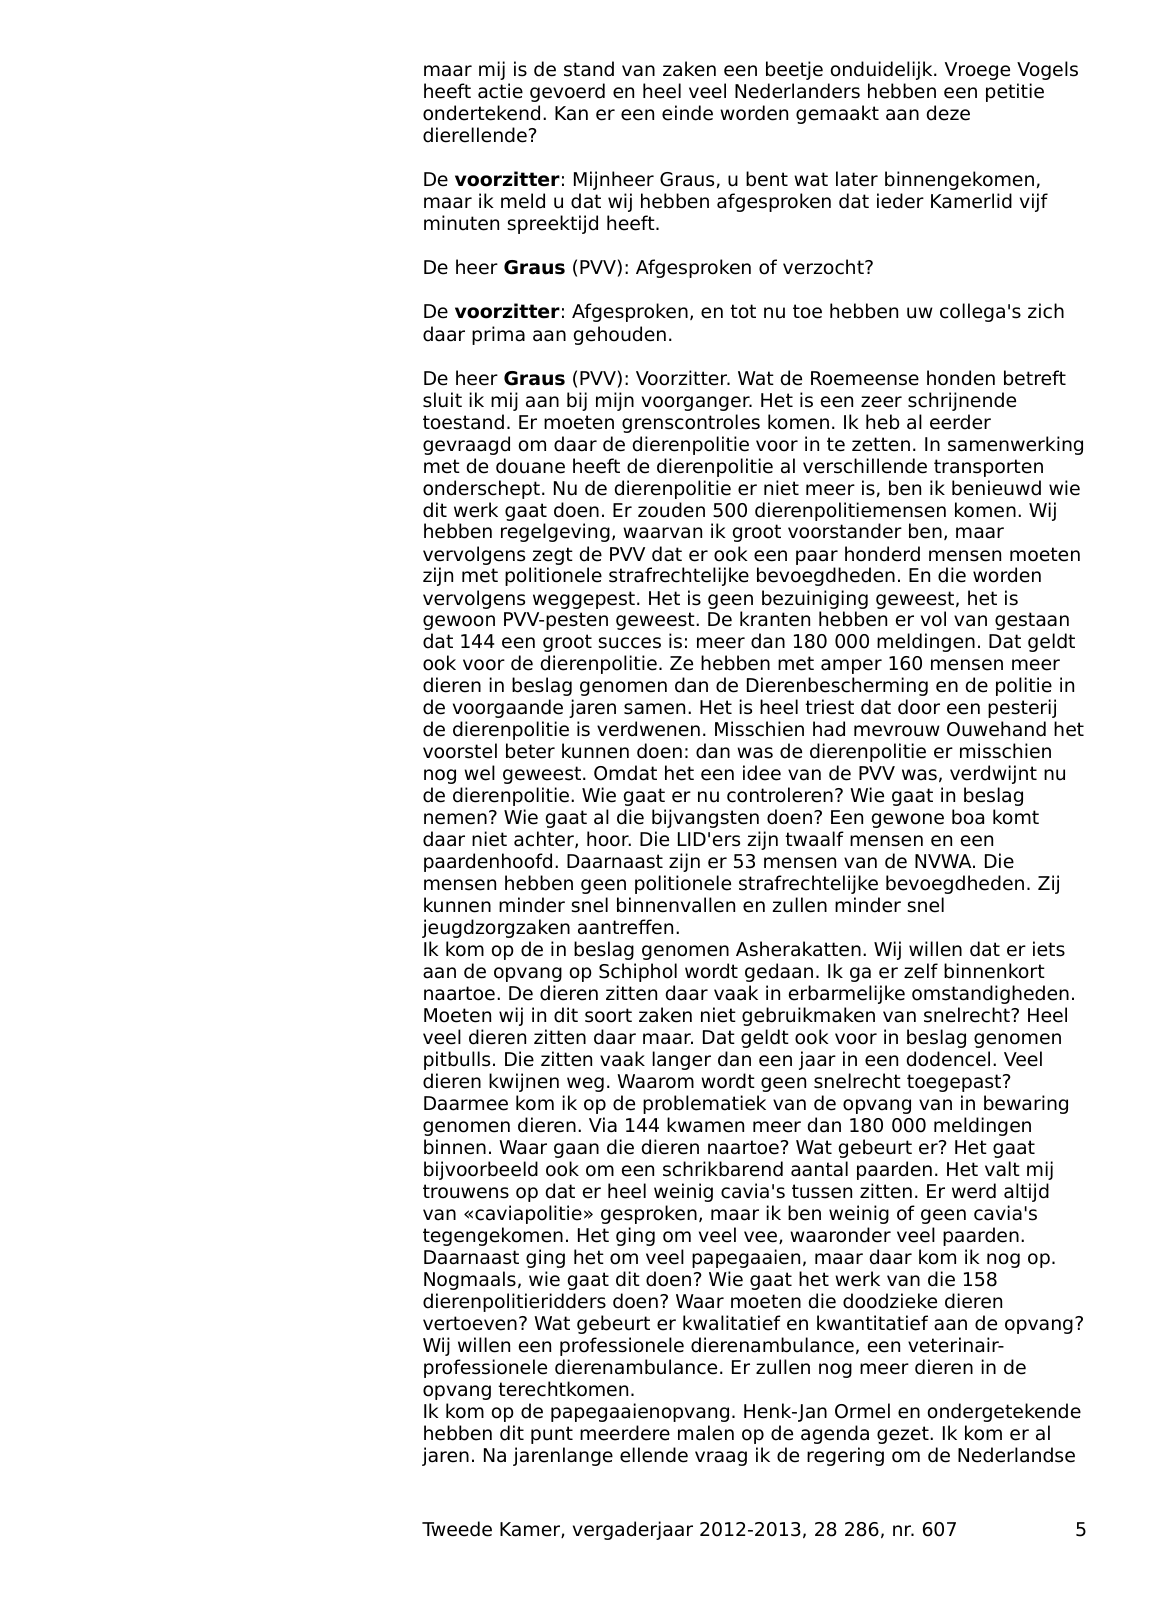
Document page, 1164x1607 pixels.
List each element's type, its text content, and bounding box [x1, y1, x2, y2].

text Ik kom op de papegaaienopvang. Henk-Jan Ormel en ondergetekende hebben dit punt meerdere malen op de agenda gezet. Ik kom er al jaren. Na jarenlange ellende vraag ik de regering om de Nederlandse [422, 1401, 1087, 1467]
text Daarmee kom ik op de problematiek van de opvang van in bewaring genomen dieren. Via 144 kwamen meer dan 180 000 meldingen binnen. Waar gaan die dieren naartoe? Wat gebeurt er? Het gaat bijvoorbeeld ook om een schrikbarend aantal paarden. Het valt mij trouwens op dat er heel weinig cavia's tussen zitten. Er werd altijd van «caviapolitie» gesproken, maar ik ben weinig of geen cavia's tegengekomen. Het ging om veel vee, waaronder veel paarden. Daarnaast ging het om veel papegaaien, maar daar kom ik nog op. Nogmaals, wie gaat dit doen? Wie gaat het werk van die 158 dierenpolitieridders doen? Waar moeten die doodzieke dieren vertoeven? Wat gebeurt er kwalitatief en kwantitatief aan de opvang? Wij willen een professionele dierenambulance, een veterinair-professionele dierenambulance. Er zullen nog meer dieren in de opvang terechtkomen. [422, 1093, 1087, 1401]
text De voorzitter: Mijnheer Graus, u bent wat later binnengekomen, maar ik meld u dat wij hebben afgesproken dat ieder Kamerlid vijf minuten spreektijd heeft. [422, 169, 1087, 235]
text Ik kom op de in beslag genomen Asherakatten. Wij willen dat er iets aan de opvang op Schiphol wordt gedaan. Ik ga er zelf binnenkort naartoe. De dieren zitten daar vaak in erbarmelijke omstandigheden. Moeten wij in dit soort zaken niet gebruikmaken van snelrecht? Heel veel dieren zitten daar maar. Dat geldt ook voor in beslag genomen pitbulls. Die zitten vaak langer dan een jaar in een dodencel. Veel dieren kwijnen weg. Waarom wordt geen snelrecht toegepast? [422, 939, 1087, 1093]
text De heer Graus (PVV): Voorzitter. Wat de Roemeense honden betreft sluit ik mij aan bij mijn voorganger. Het is een zeer schrijnende toestand. Er moeten grenscontroles komen. Ik heb al eerder gevraagd om daar de dierenpolitie voor in te zetten. In samenwerking met de douane heeft de dierenpolitie al verschillende transporten onderschept. Nu de dierenpolitie er niet meer is, ben ik benieuwd wie dit werk gaat doen. Er zouden 500 dierenpolitiemensen komen. Wij hebben regelgeving, waarvan ik groot voorstander ben, maar vervolgens zegt de PVV dat er ook een paar honderd mensen moeten zijn met politionele strafrechtelijke bevoegdheden. En die worden vervolgens weggepest. Het is geen bezuiniging geweest, het is gewoon PVV-pesten geweest. De kranten hebben er vol van gestaan dat 144 een groot succes is: meer dan 180 000 meldingen. Dat geldt ook voor de dierenpolitie. Ze hebben met amper 160 mensen meer dieren in beslag genomen dan de Dierenbescherming en de politie in de voorgaande jaren samen. Het is heel triest dat door een pesterij de dierenpolitie is verdwenen. Misschien had mevrouw Ouwehand het voorstel beter kunnen doen: dan was de dierenpolitie er misschien nog wel geweest. Omdat het een idee van de PVV was, verdwijnt nu de dierenpolitie. Wie gaat er nu controleren? Wie gaat in beslag nemen? Wie gaat al die bijvangsten doen? Een gewone boa komt daar niet achter, hoor. Die LID'ers zijn twaalf mensen en een paardenhoofd. Daarnaast zijn er 53 mensen van de NVWA. Die mensen hebben geen politionele strafrechtelijke bevoegdheden. Zij kunnen minder snel binnenvallen en zullen minder snel jeugdzorgzaken aantreffen. [422, 368, 1087, 939]
text De voorzitter: Afgesproken, en tot nu toe hebben uw collega's zich daar prima aan gehouden. [422, 301, 1087, 345]
text maar mij is de stand van zaken een beetje onduidelijk. Vroege Vogels heeft actie gevoerd en heel veel Nederlanders hebben een petitie ondertekend. Kan er een einde worden gemaakt aan deze dierellende? [422, 59, 1087, 147]
text De heer Graus (PVV): Afgesproken of verzocht? [422, 257, 1087, 279]
